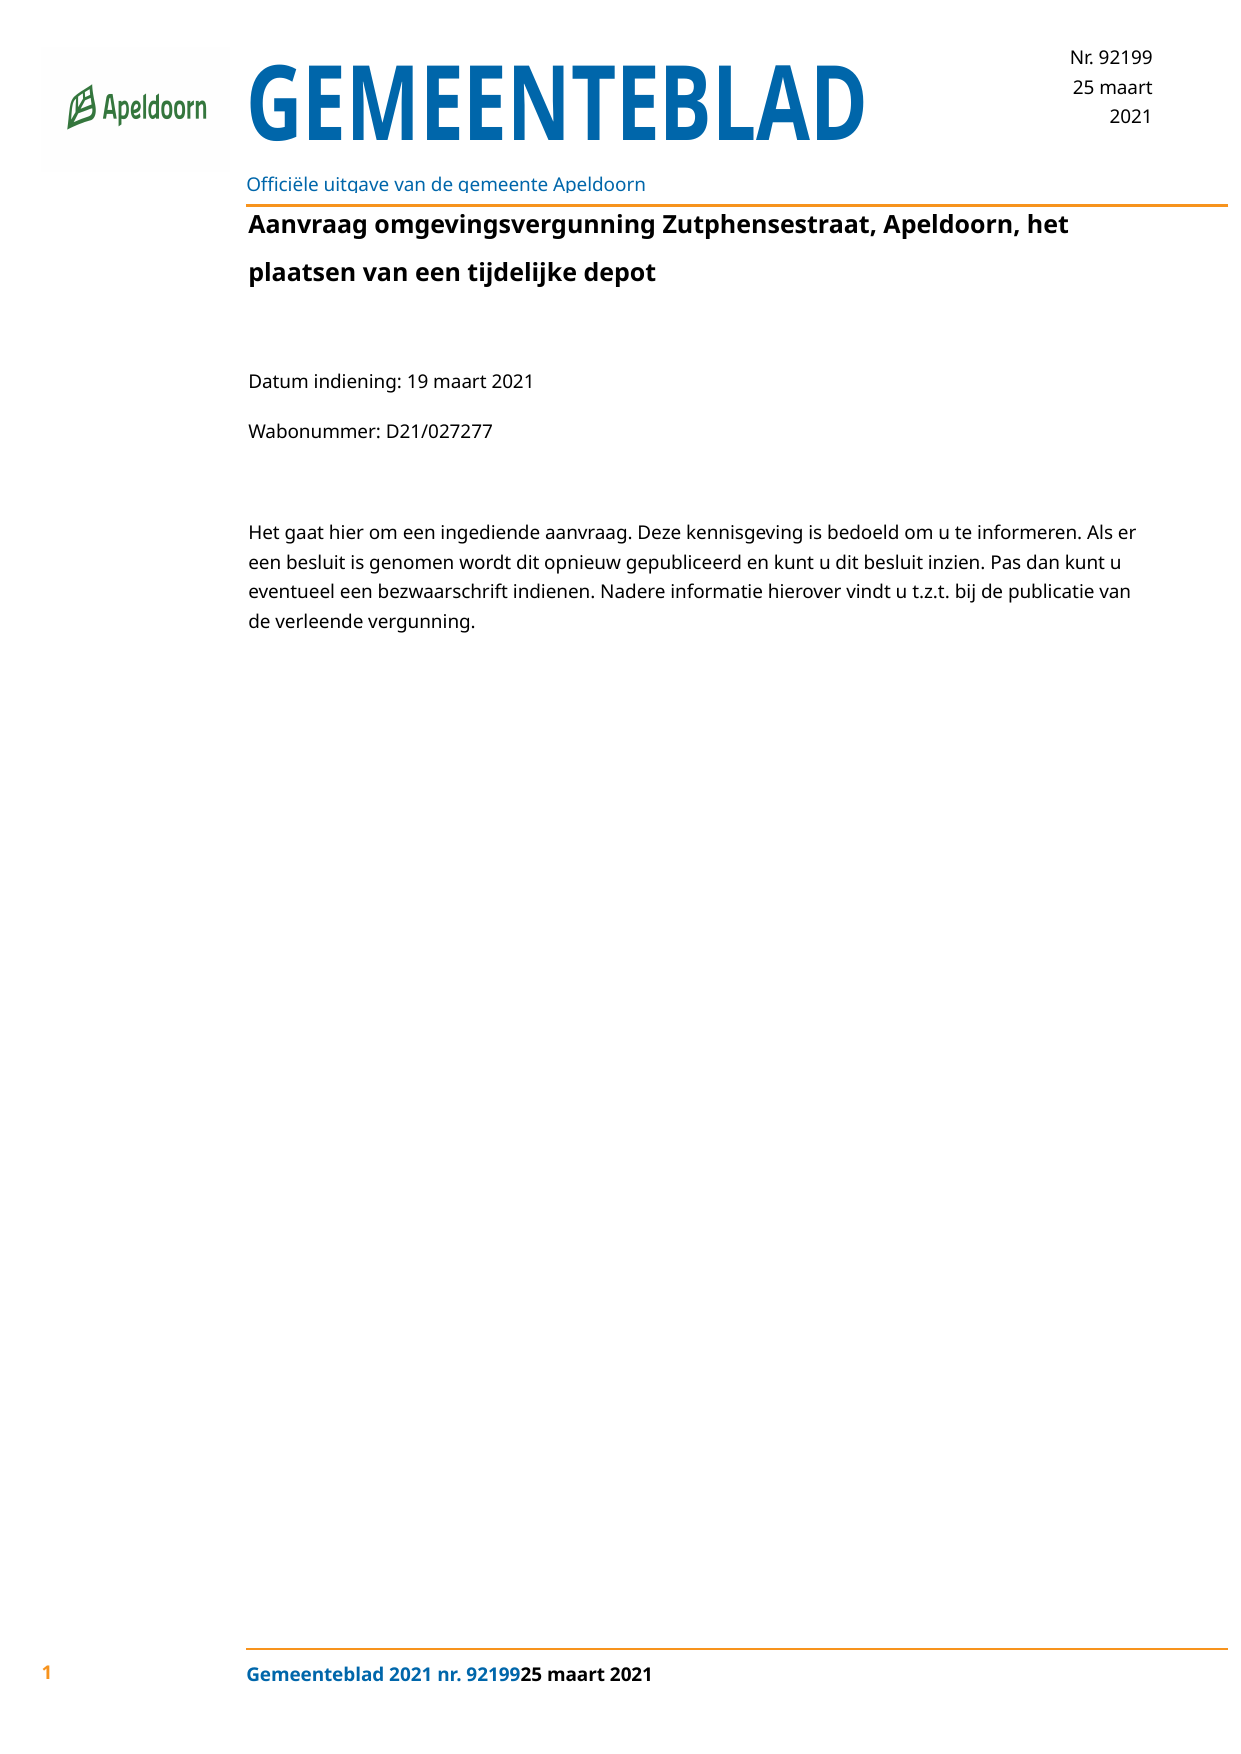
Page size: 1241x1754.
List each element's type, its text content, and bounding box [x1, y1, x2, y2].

text Aanvraag omgevingsvergunning Zutphensestraat, Apeldoorn, het plaatsen van een tijdelijke depot [248, 207, 1152, 288]
text Datum indiening: 19 maart 2021 [248, 368, 1152, 394]
text Wabonummer: D21/027277 [248, 419, 1152, 444]
text Het gaat hier om een ingediende aanvraag. Deze kennisgeving is bedoeld om u te informeren. Als er een besluit is genomen wordt dit opnieuw gepubliceerd en kunt u dit besluit inzien. Pas dan kunt u eventueel een bezwaarschrift indienen. Nadere informatie hierover vindt u t.z.t. bij de publicatie van de verleende vergunning. [248, 519, 1152, 634]
picture [41, 47, 231, 172]
